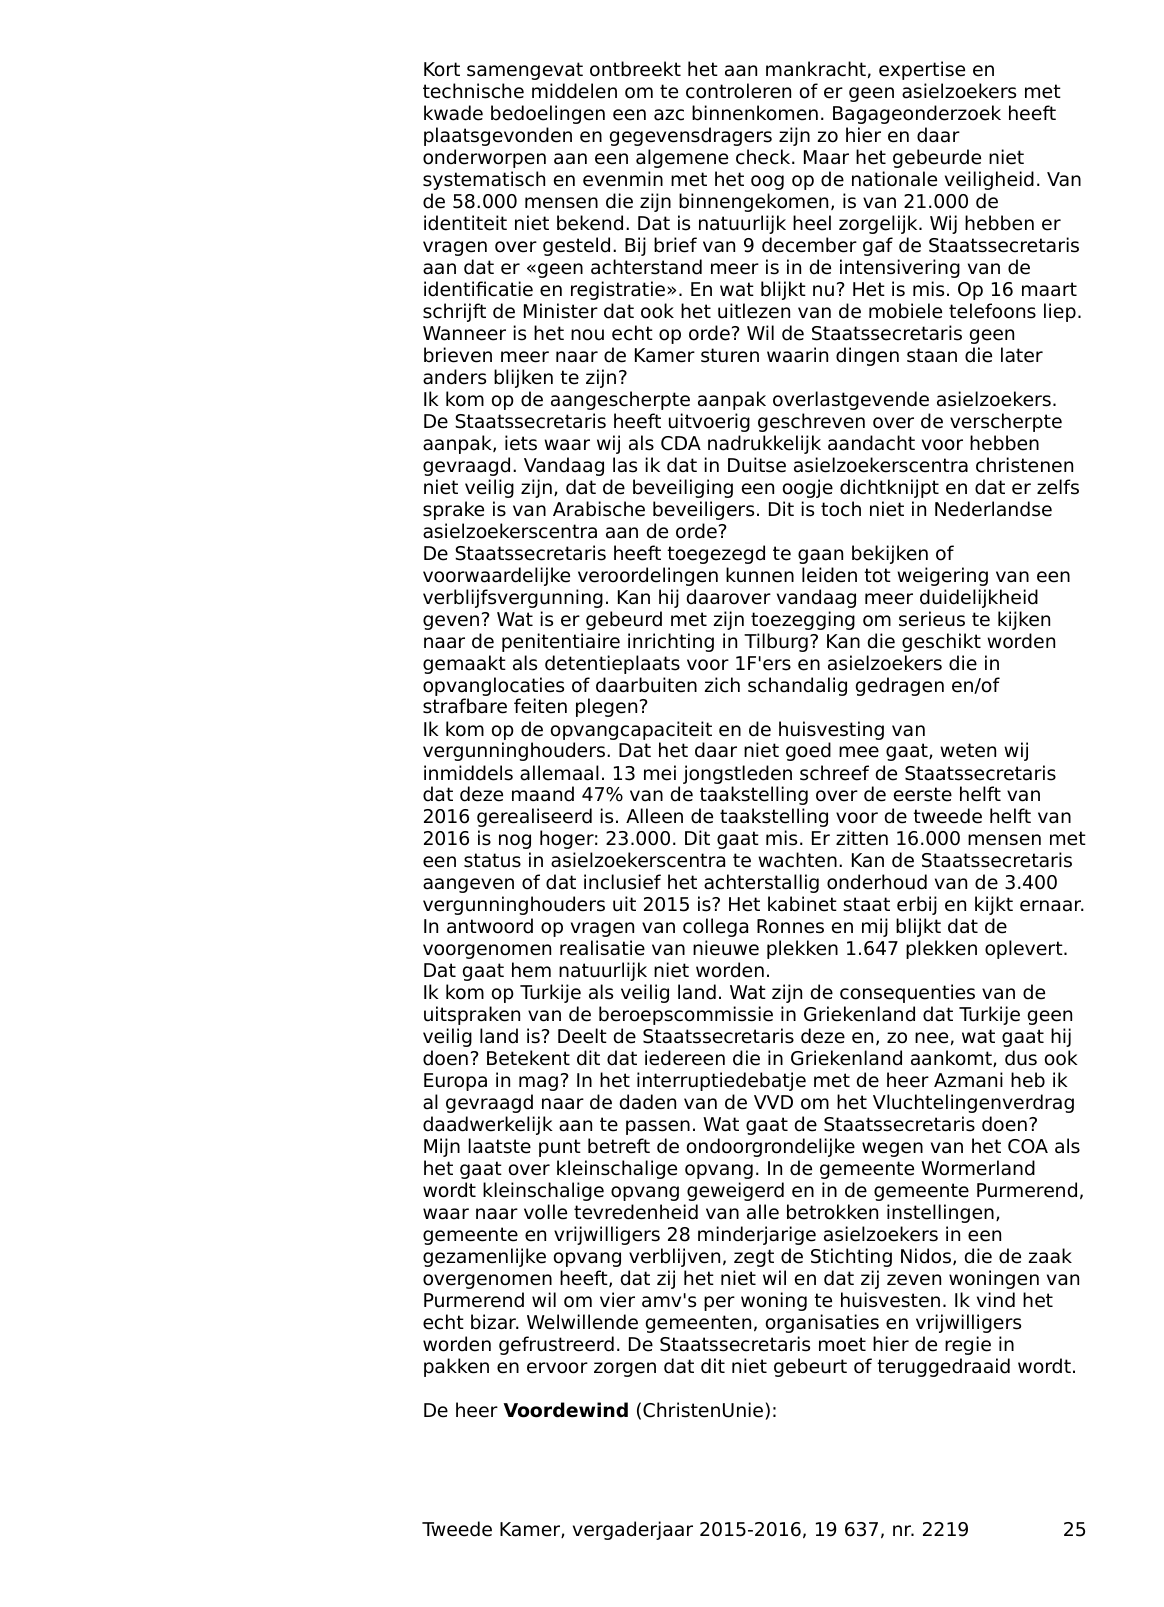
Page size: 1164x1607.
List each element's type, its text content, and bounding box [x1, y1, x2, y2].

text Kort samengevat ontbreekt het aan mankracht, expertise en technische middelen om te controleren of er geen asielzoekers met kwade bedoelingen een azc binnenkomen. Bagageonderzoek heeft plaatsgevonden en gegevensdragers zijn zo hier en daar onderworpen aan een algemene check. Maar het gebeurde niet systematisch en evenmin met het oog op de nationale veiligheid. Van de 58.000 mensen die zijn binnengekomen, is van 21.000 de identiteit niet bekend. Dat is natuurlijk heel zorgelijk. Wij hebben er vragen over gesteld. Bij brief van 9 december gaf de Staatssecretaris aan dat er «geen achterstand meer is in de intensivering van de identificatie en registratie». En wat blijkt nu? Het is mis. Op 16 maart schrijft de Minister dat ook het uitlezen van de mobiele telefoons liep. Wanneer is het nou echt op orde? Wil de Staatssecretaris geen brieven meer naar de Kamer sturen waarin dingen staan die later anders blijken te zijn? [422, 59, 1087, 389]
text Mijn laatste punt betreft de ondoorgrondelijke wegen van het COA als het gaat over kleinschalige opvang. In de gemeente Wormerland wordt kleinschalige opvang geweigerd en in de gemeente Purmerend, waar naar volle tevredenheid van alle betrokken instellingen, gemeente en vrijwilligers 28 minderjarige asielzoekers in een gezamenlijke opvang verblijven, zegt de Stichting Nidos, die de zaak overgenomen heeft, dat zij het niet wil en dat zij zeven woningen van Purmerend wil om vier amv's per woning te huisvesten. Ik vind het echt bizar. Welwillende gemeenten, organisaties en vrijwilligers worden gefrustreerd. De Staatssecretaris moet hier de regie in pakken en ervoor zorgen dat dit niet gebeurt of teruggedraaid wordt. [422, 1136, 1087, 1378]
text De heer Voordewind (ChristenUnie): [422, 1400, 1087, 1422]
text Ik kom op de aangescherpte aanpak overlastgevende asielzoekers. De Staatssecretaris heeft uitvoerig geschreven over de verscherpte aanpak, iets waar wij als CDA nadrukkelijk aandacht voor hebben gevraagd. Vandaag las ik dat in Duitse asielzoekerscentra christenen niet veilig zijn, dat de beveiliging een oogje dichtknijpt en dat er zelfs sprake is van Arabische beveiligers. Dit is toch niet in Nederlandse asielzoekerscentra aan de orde? [422, 389, 1087, 543]
text Ik kom op de opvangcapaciteit en de huisvesting van vergunninghouders. Dat het daar niet goed mee gaat, weten wij inmiddels allemaal. 13 mei jongstleden schreef de Staatssecretaris dat deze maand 47% van de taakstelling over de eerste helft van 2016 gerealiseerd is. Alleen de taakstelling voor de tweede helft van 2016 is nog hoger: 23.000. Dit gaat mis. Er zitten 16.000 mensen met een status in asielzoekerscentra te wachten. Kan de Staatssecretaris aangeven of dat inclusief het achterstallig onderhoud van de 3.400 vergunninghouders uit 2015 is? Het kabinet staat erbij en kijkt ernaar. In antwoord op vragen van collega Ronnes en mij blijkt dat de voorgenomen realisatie van nieuwe plekken 1.647 plekken oplevert. Dat gaat hem natuurlijk niet worden. [422, 718, 1087, 982]
text Ik kom op Turkije als veilig land. Wat zijn de consequenties van de uitspraken van de beroepscommissie in Griekenland dat Turkije geen veilig land is? Deelt de Staatssecretaris deze en, zo nee, wat gaat hij doen? Betekent dit dat iedereen die in Griekenland aankomt, dus ook Europa in mag? In het interruptiedebatje met de heer Azmani heb ik al gevraagd naar de daden van de VVD om het Vluchtelingenverdrag daadwerkelijk aan te passen. Wat gaat de Staatssecretaris doen? [422, 982, 1087, 1136]
text De Staatssecretaris heeft toegezegd te gaan bekijken of voorwaardelijke veroordelingen kunnen leiden tot weigering van een verblijfsvergunning. Kan hij daarover vandaag meer duidelijkheid geven? Wat is er gebeurd met zijn toezegging om serieus te kijken naar de penitentiaire inrichting in Tilburg? Kan die geschikt worden gemaakt als detentieplaats voor 1F'ers en asielzoekers die in opvanglocaties of daarbuiten zich schandalig gedragen en/of strafbare feiten plegen? [422, 543, 1087, 718]
